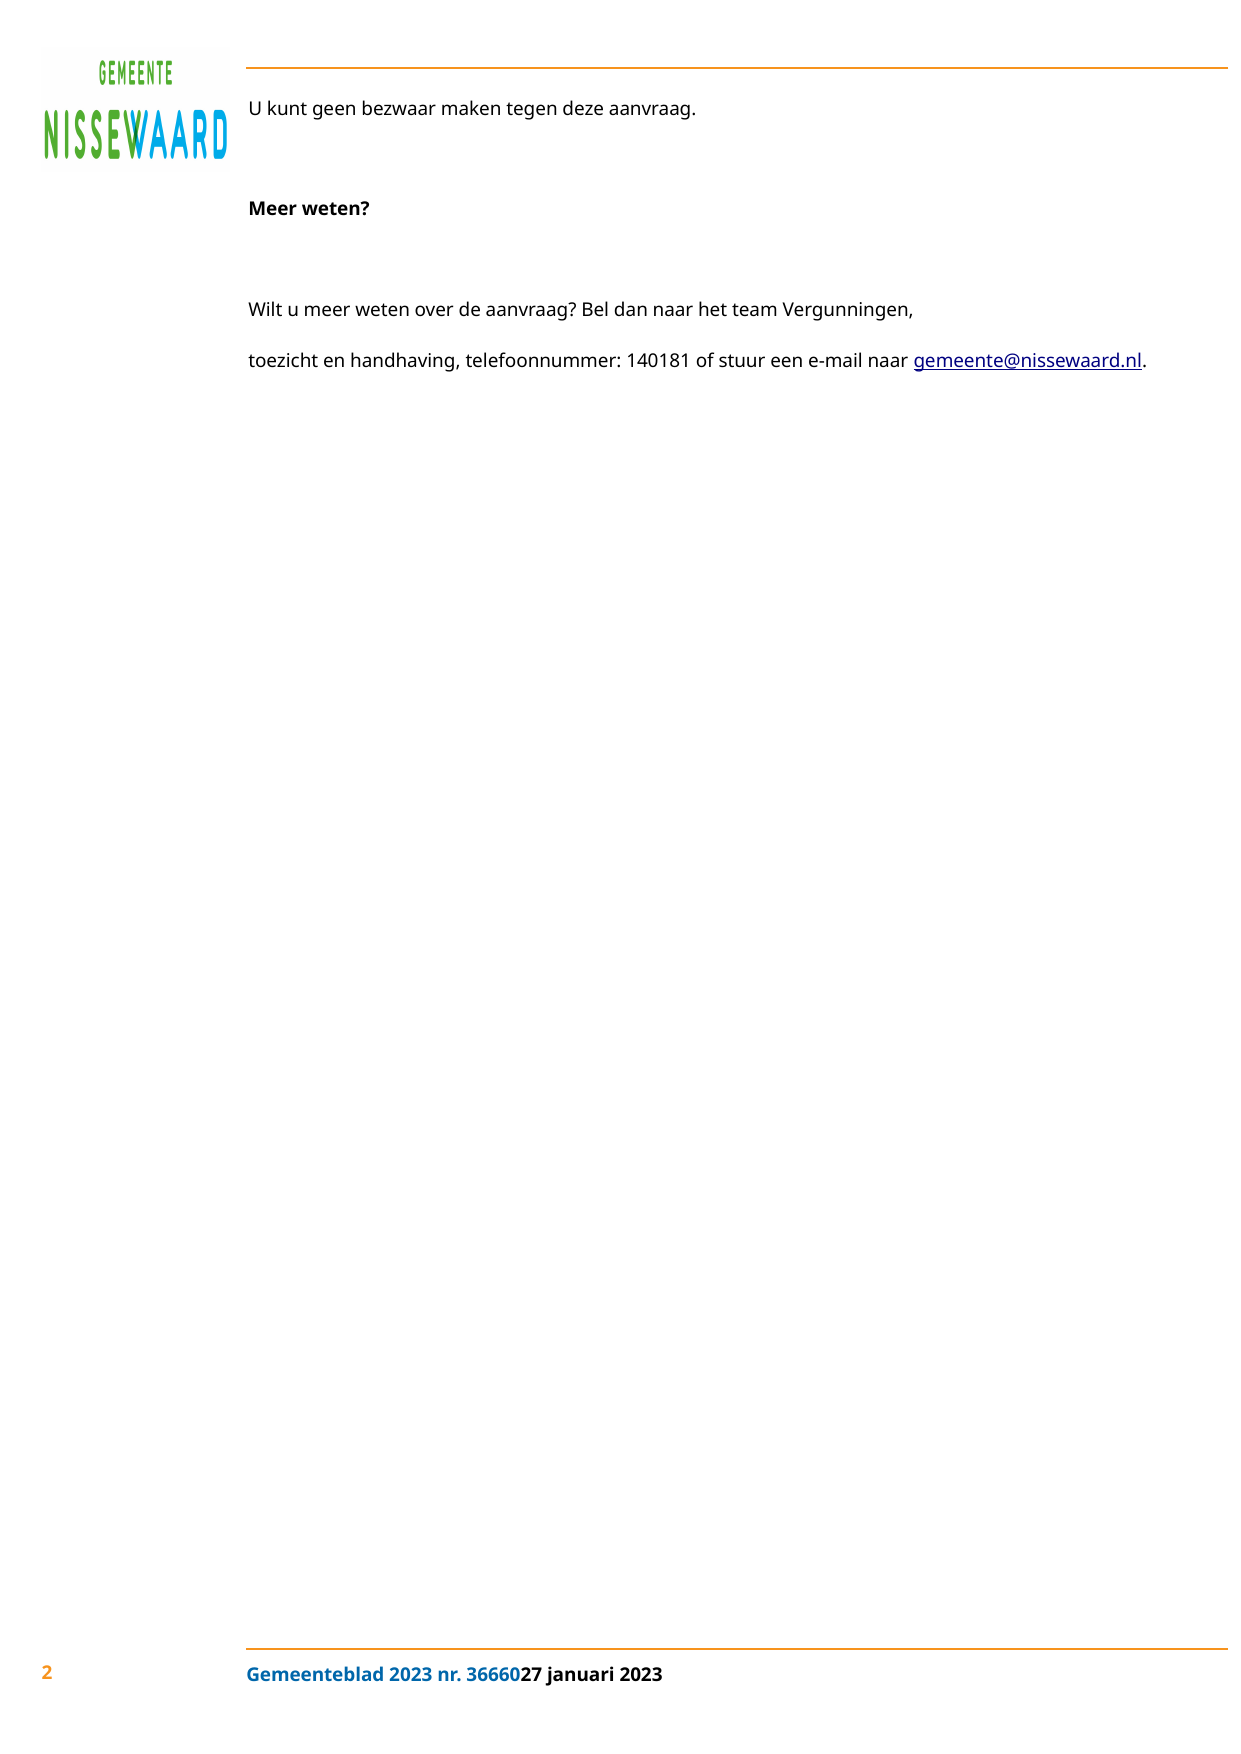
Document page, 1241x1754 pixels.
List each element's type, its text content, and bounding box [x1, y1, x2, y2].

text toezicht en handhaving, telefoonnummer: 140181 of stuur een e-mail naar gemeente@nissewaard.nl. [248, 347, 1152, 373]
text U kunt geen bezwaar maken tegen deze aanvraag. [248, 95, 1152, 121]
picture [41, 47, 231, 172]
text Wilt u meer weten over de aanvraag? Bel dan naar het team Vergunningen, [248, 296, 1152, 322]
text Meer weten? [248, 196, 1152, 221]
